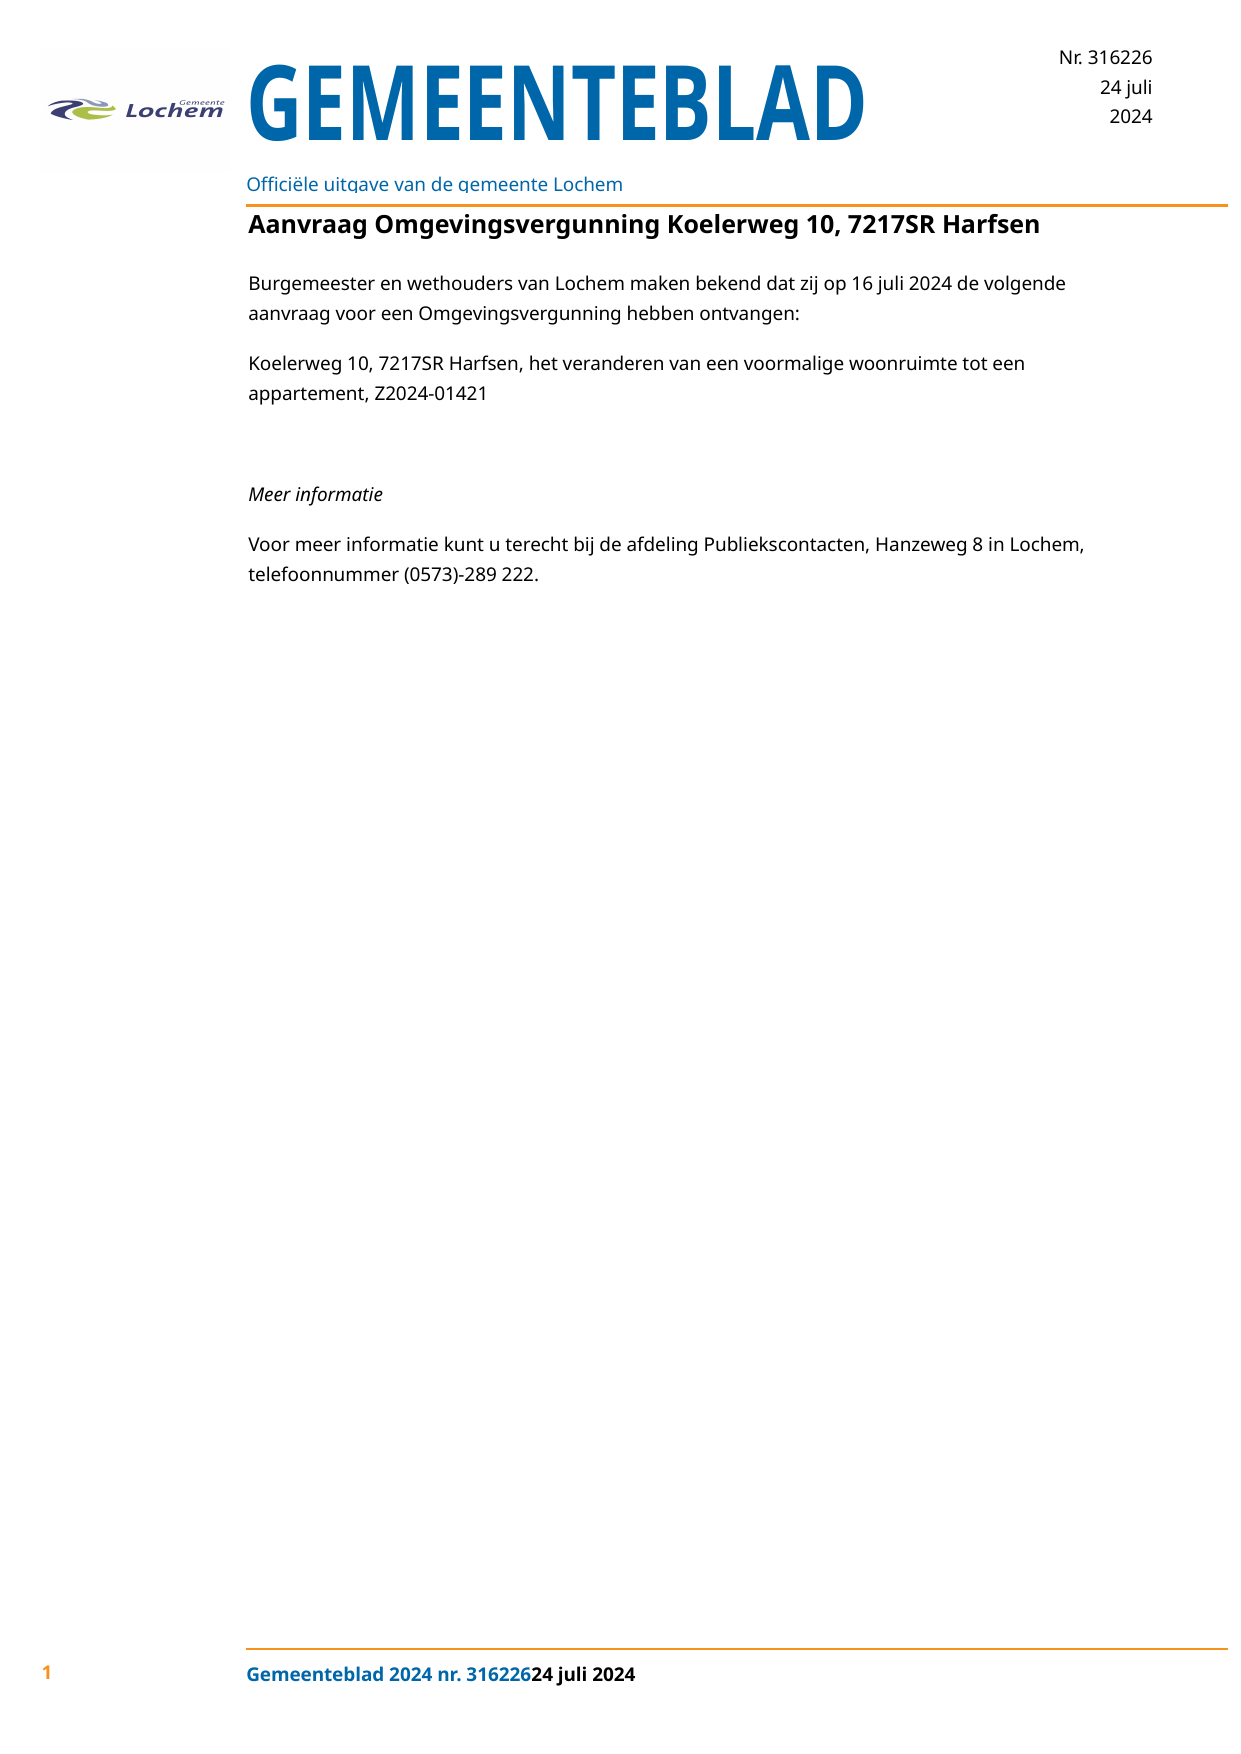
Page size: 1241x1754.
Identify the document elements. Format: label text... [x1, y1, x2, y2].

text Meer informatie [248, 481, 1152, 506]
text Burgemeester en wethouders van Lochem maken bekend dat zij op 16 juli 2024 de volgende aanvraag voor een Omgevingsvergunning hebben ontvangen: [248, 270, 1152, 326]
text Koelerweg 10, 7217SR Harfsen, het veranderen van een voormalige woonruimte tot een appartement, Z2024-01421 [248, 350, 1152, 406]
picture [41, 47, 231, 172]
text Voor meer informatie kunt u terecht bij de afdeling Publiekscontacten, Hanzeweg 8 in Lochem, telefoonnummer (0573)-289 222. [248, 531, 1152, 586]
text Aanvraag Omgevingsvergunning Koelerweg 10, 7217SR Harfsen [248, 207, 1152, 241]
